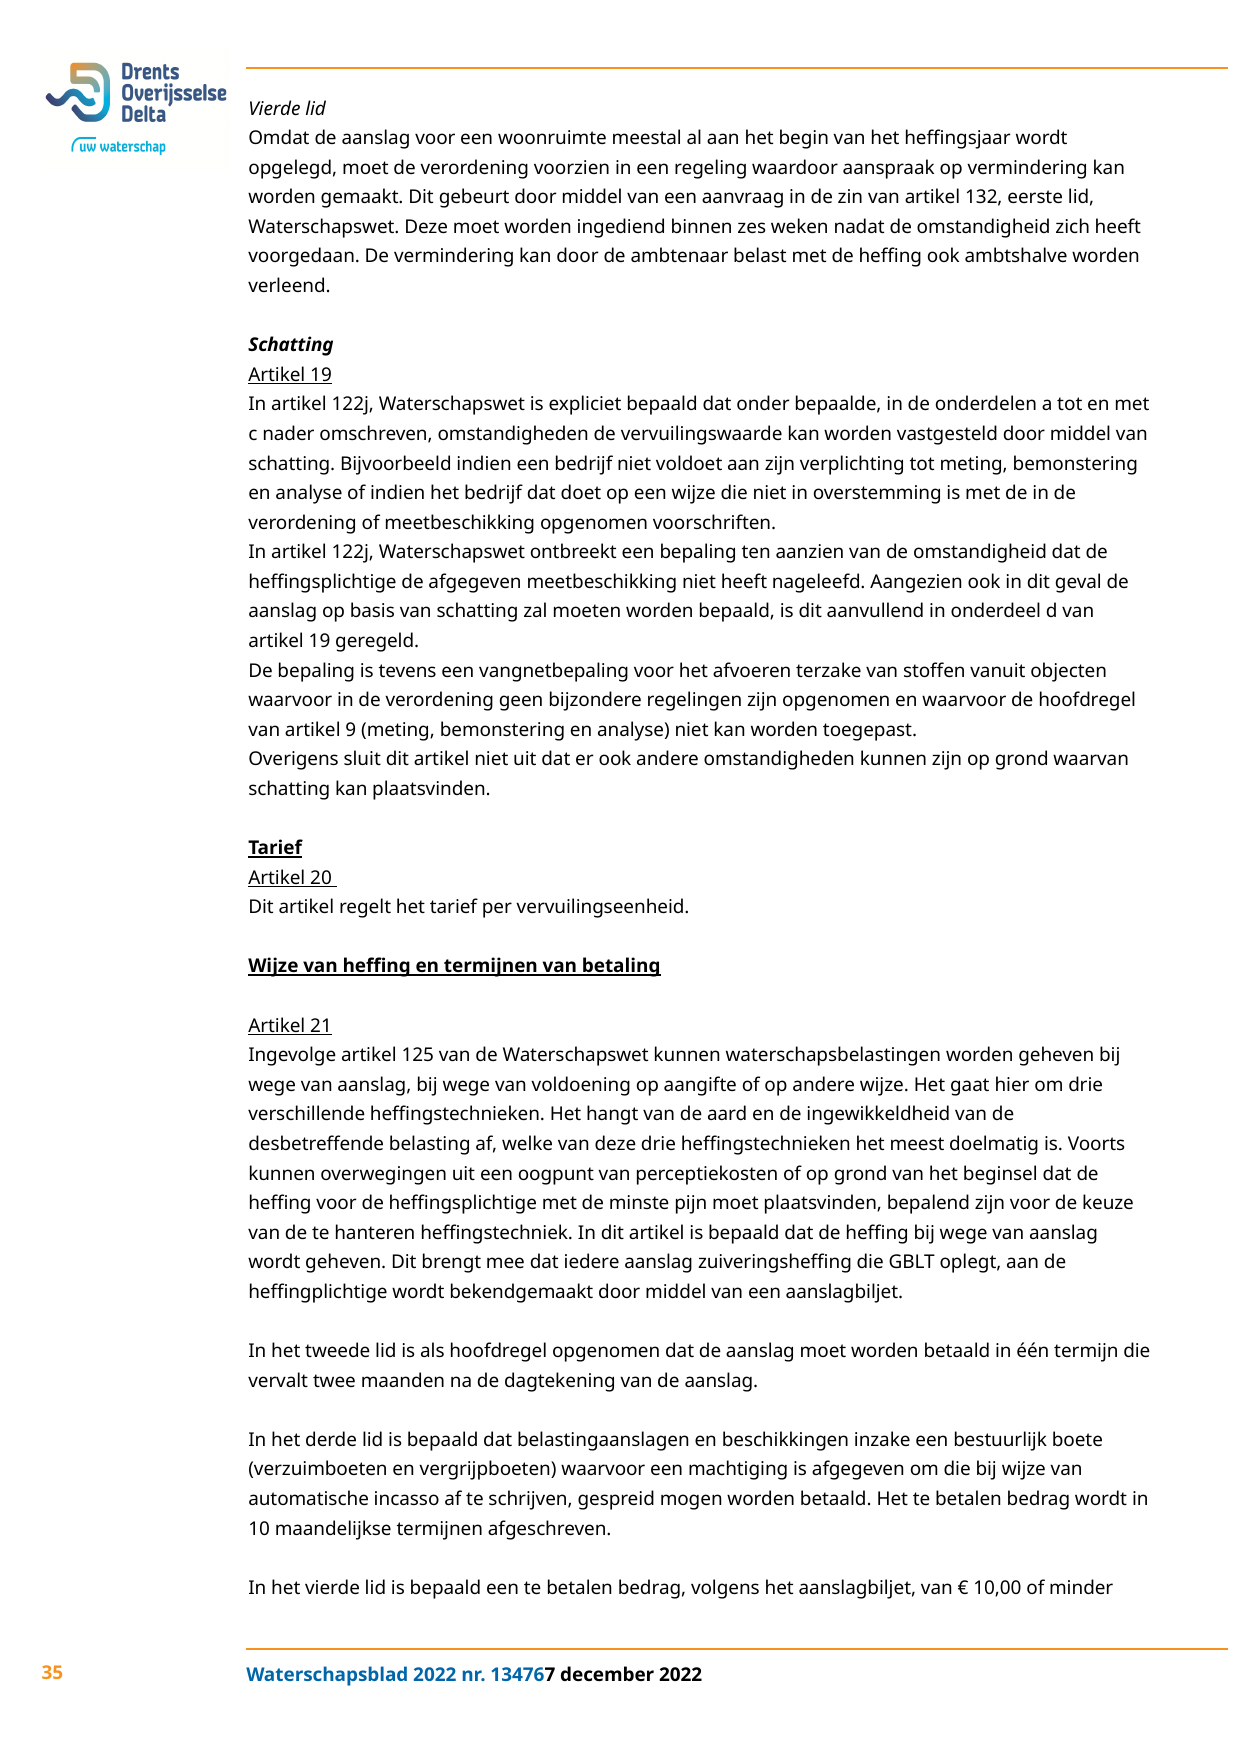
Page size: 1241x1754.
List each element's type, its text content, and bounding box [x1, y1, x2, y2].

text In het derde lid is bepaald dat belastingaanslagen en beschikkingen inzake een bestuurlijk boete (verzuimboeten en vergrijpboeten) waarvoor een machtiging is afgegeven om die bij wijze van automatische incasso af te schrijven, gespreid mogen worden betaald. Het te betalen bedrag wordt in 10 maandelijkse termijnen afgeschreven. [248, 1426, 1152, 1541]
text Artikel 20 [248, 864, 1152, 890]
text In artikel 122j, Waterschapswet is expliciet bepaald dat onder bepaalde, in de onderdelen a tot en met c nader omschreven, omstandigheden de vervuilingswaarde kan worden vastgesteld door middel van schatting. Bijvoorbeeld indien een bedrijf niet voldoet aan zijn verplichting tot meting, bemonstering en analyse of indien het bedrijf dat doet op een wijze die niet in overstemming is met de in de verordening of meetbeschikking opgenomen voorschriften. [248, 391, 1152, 535]
text Omdat de aanslag voor een woonruimte meestal al aan het begin van het heffingsjaar wordt opgelegd, moet de verordening voorzien in een regeling waardoor aanspraak op vermindering kan worden gemaakt. Dit gebeurt door middel van een aanvraag in de zin van artikel 132, eerste lid, Waterschapswet. Deze moet worden ingediend binnen zes weken nadat de omstandigheid zich heeft voorgedaan. De vermindering kan door de ambtenaar belast met de heffing ook ambtshalve worden verleend. [248, 124, 1152, 298]
text Overigens sluit dit artikel niet uit dat er ook andere omstandigheden kunnen zijn op grond waarvan schatting kan plaatsvinden. [248, 746, 1152, 801]
text Artikel 21 [248, 1012, 1152, 1038]
text Ingevolge artikel 125 van de Waterschapswet kunnen waterschapsbelastingen worden geheven bij wege van aanslag, bij wege van voldoening op aangifte of op andere wijze. Het gaat hier om drie verschillende heffingstechnieken. Het hangt van de aard en de ingewikkeldheid van de desbetreffende belasting af, welke van deze drie heffingstechnieken het meest doelmatig is. Voorts kunnen overwegingen uit een oogpunt van perceptiekosten of op grond van het beginsel dat de heffing voor de heffingsplichtige met de minste pijn moet plaatsvinden, bepalend zijn voor de keuze van de te hanteren heffingstechniek. In dit artikel is bepaald dat de heffing bij wege van aanslag wordt geheven. Dit brengt mee dat iedere aanslag zuiveringsheffing die GBLT oplegt, aan de heffingplichtige wordt bekendgemaakt door middel van een aanslagbiljet. [248, 1041, 1152, 1304]
text Schatting [248, 331, 1152, 357]
text Vierde lid [248, 95, 1152, 121]
text Tarief [248, 834, 1152, 860]
text Artikel 19 [248, 361, 1152, 387]
text De bepaling is tevens een vangnetbepaling voor het afvoeren terzake van stoffen vanuit objecten waarvoor in de verordening geen bijzondere regelingen zijn opgenomen en waarvoor de hoofdregel van artikel 9 (meting, bemonstering en analyse) niet kan worden toegepast. [248, 657, 1152, 742]
text In het tweede lid is als hoofdregel opgenomen dat de aanslag moet worden betaald in één termijn die vervalt twee maanden na de dagtekening van de aanslag. [248, 1337, 1152, 1393]
text In het vierde lid is bepaald een te betalen bedrag, volgens het aanslagbiljet, van € 10,00 of minder [248, 1574, 1152, 1600]
text Dit artikel regelt het tarief per vervuilingseenheid. [248, 893, 1152, 919]
text Wijze van heffing en termijnen van betaling [248, 953, 1152, 978]
text In artikel 122j, Waterschapswet ontbreekt een bepaling ten aanzien van de omstandigheid dat de heffingsplichtige de afgegeven meetbeschikking niet heeft nageleefd. Aangezien ook in dit geval de aanslag op basis van schatting zal moeten worden bepaald, is dit aanvullend in onderdeel d van artikel 19 geregeld. [248, 538, 1152, 653]
picture [41, 47, 231, 172]
